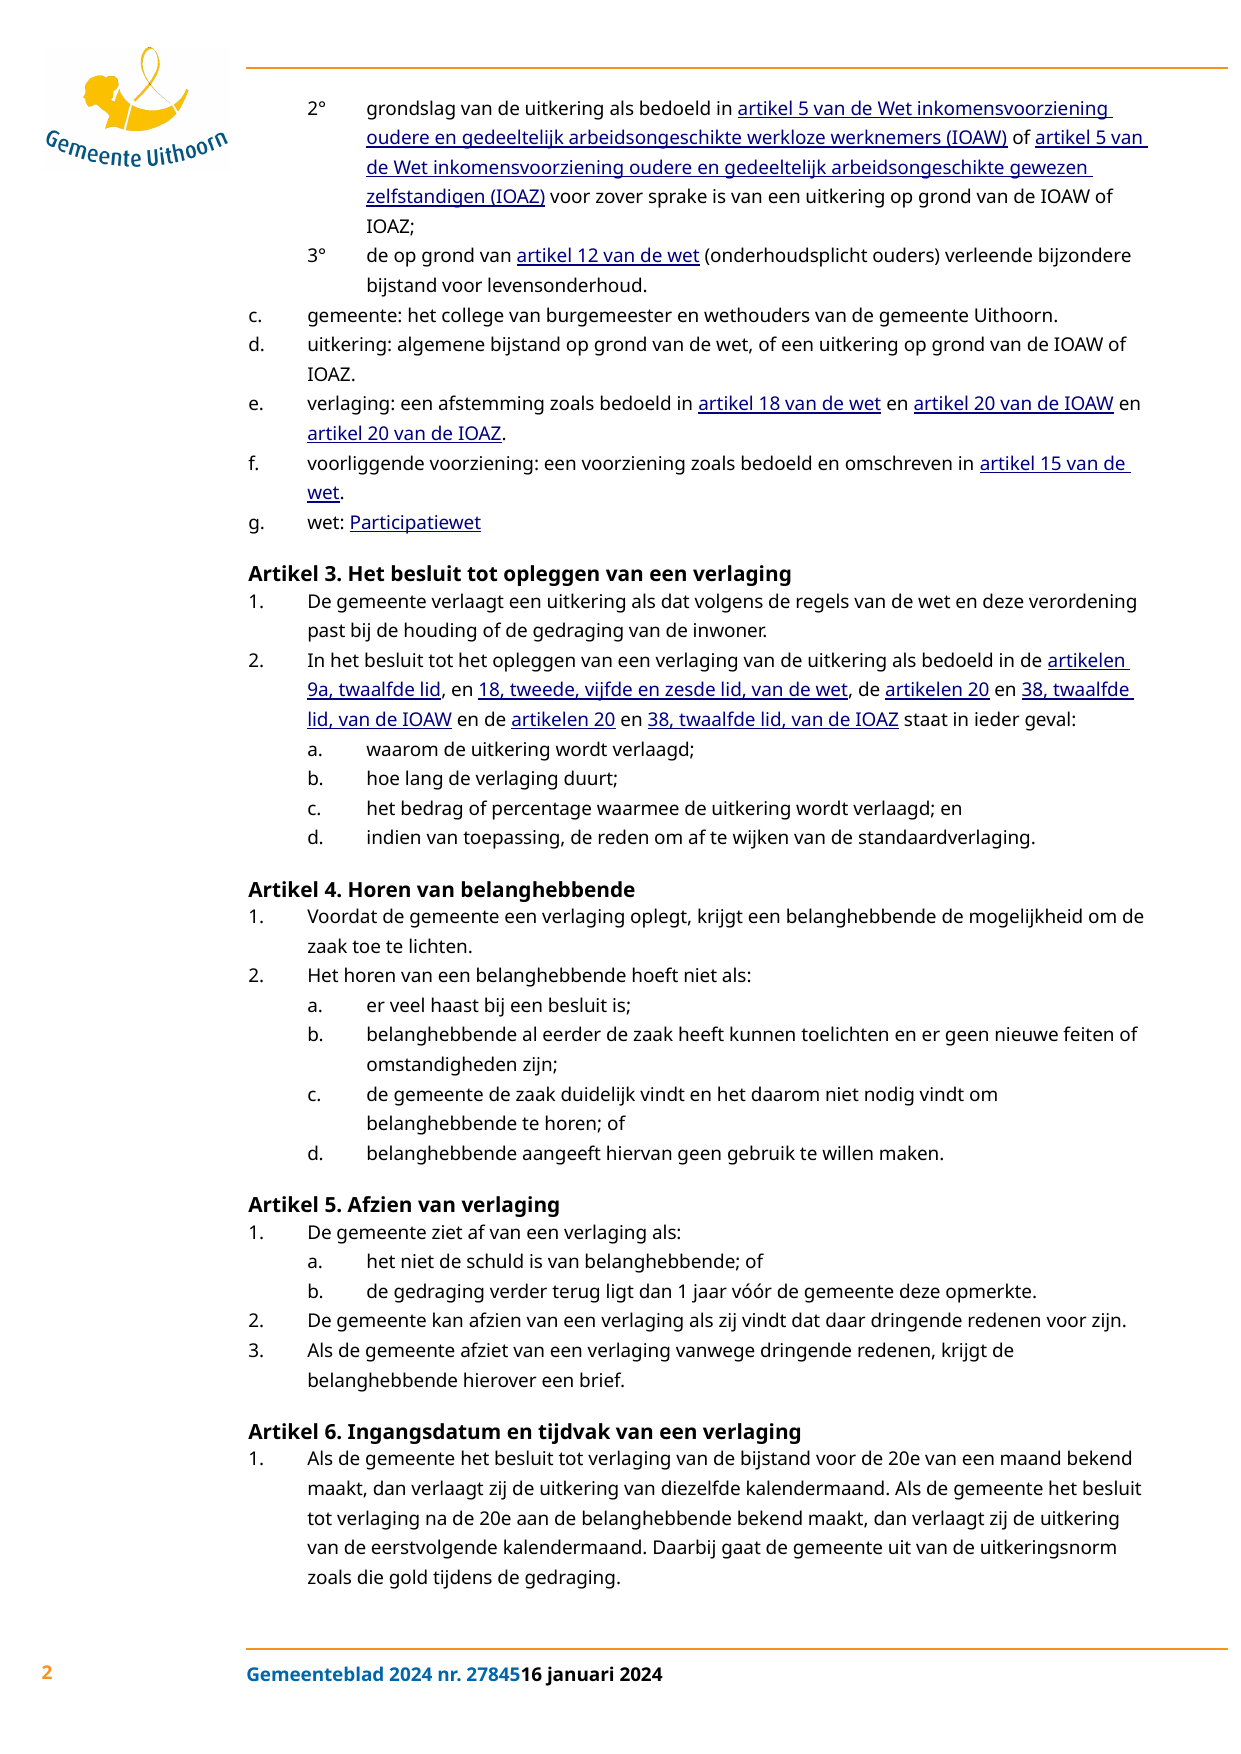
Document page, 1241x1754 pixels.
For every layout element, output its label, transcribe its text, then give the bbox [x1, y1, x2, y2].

list voorliggende voorziening: een voorziening zoals bedoeld en omschreven in artikel 15 van de wet. [248, 450, 1152, 505]
list Het horen van een belanghebbende hoeft niet als: [248, 962, 1152, 988]
list wet: Participatiewet [248, 509, 1152, 535]
list er veel haast bij een besluit is; [307, 992, 1152, 1018]
list gemeente: het college van burgemeester en wethouders van de gemeente Uithoorn. [248, 302, 1152, 328]
list grondslag van de uitkering als bedoeld in artikel 5 van de Wet inkomensvoorziening oudere en gedeeltelijk arbeidsongeschikte werkloze werknemers (IOAW) of artikel 5 van de Wet inkomensvoorziening oudere en gedeeltelijk arbeidsongeschikte gewezen zelfstandigen (IOAZ) voor zover sprake is van een uitkering op grond van de IOAW of IOAZ; [307, 95, 1152, 239]
list Voordat de gemeente een verlaging oplegt, krijgt een belanghebbende de mogelijkheid om de zaak toe te lichten. [248, 903, 1152, 959]
list belanghebbende aangeeft hiervan geen gebruik te willen maken. [307, 1140, 1152, 1166]
picture [41, 47, 231, 172]
list de gemeente de zaak duidelijk vindt en het daarom niet nodig vindt om belanghebbende te horen; of [307, 1081, 1152, 1136]
list In het besluit tot het opleggen van een verlaging van de uitkering als bedoeld in de artikelen 9a, twaalfde lid, en 18, tweede, vijfde en zesde lid, van de wet, de artikelen 20 en 38, twaalfde lid, van de IOAW en de artikelen 20 en 38, twaalfde lid, van de IOAZ staat in ieder geval: [248, 647, 1152, 732]
list de op grond van artikel 12 van de wet (onderhoudsplicht ouders) verleende bijzondere bijstand voor levensonderhoud. [307, 243, 1152, 298]
list hoe lang de verlaging duurt; [307, 765, 1152, 791]
text Artikel 6. Ingangsdatum en tijdvak van een verlaging [248, 1417, 1152, 1446]
list waarom de uitkering wordt verlaagd; [307, 736, 1152, 761]
list het bedrag of percentage waarmee de uitkering wordt verlaagd; en [307, 795, 1152, 821]
text Artikel 5. Afzien van verlaging [248, 1190, 1152, 1219]
list De gemeente ziet af van een verlaging als: [248, 1219, 1152, 1244]
list de gedraging verder terug ligt dan 1 jaar vóór de gemeente deze opmerkte. [307, 1278, 1152, 1304]
list De gemeente verlaagt een uitkering als dat volgens de regels van de wet en deze verordening past bij de houding of de gedraging van de inwoner. [248, 588, 1152, 643]
list Als de gemeente het besluit tot verlaging van de bijstand voor de 20e van een maand bekend maakt, dan verlaagt zij de uitkering van diezelfde kalendermaand. Als de gemeente het besluit tot verlaging na de 20e aan de belanghebbende bekend maakt, dan verlaagt zij de uitkering van de eerstvolgende kalendermaand. Daarbij gaat de gemeente uit van de uitkeringsnorm zoals die gold tijdens de gedraging. [248, 1446, 1152, 1590]
list uitkering: algemene bijstand op grond van de wet, of een uitkering op grond van de IOAW of IOAZ. [248, 331, 1152, 387]
text Artikel 3. Het besluit tot opleggen van een verlaging [248, 559, 1152, 588]
list verlaging: een afstemming zoals bedoeld in artikel 18 van de wet en artikel 20 van de IOAW en artikel 20 van de IOAZ. [248, 391, 1152, 446]
list belanghebbende al eerder de zaak heeft kunnen toelichten en er geen nieuwe feiten of omstandigheden zijn; [307, 1022, 1152, 1077]
list indien van toepassing, de reden om af te wijken van de standaardverlaging. [307, 824, 1152, 850]
text Artikel 4. Horen van belanghebbende [248, 875, 1152, 903]
list Als de gemeente afziet van een verlaging vanwege dringende redenen, krijgt de belanghebbende hierover een brief. [248, 1337, 1152, 1392]
list het niet de schuld is van belanghebbende; of [307, 1248, 1152, 1274]
list De gemeente kan afzien van een verlaging als zij vindt dat daar dringende redenen voor zijn. [248, 1308, 1152, 1333]
